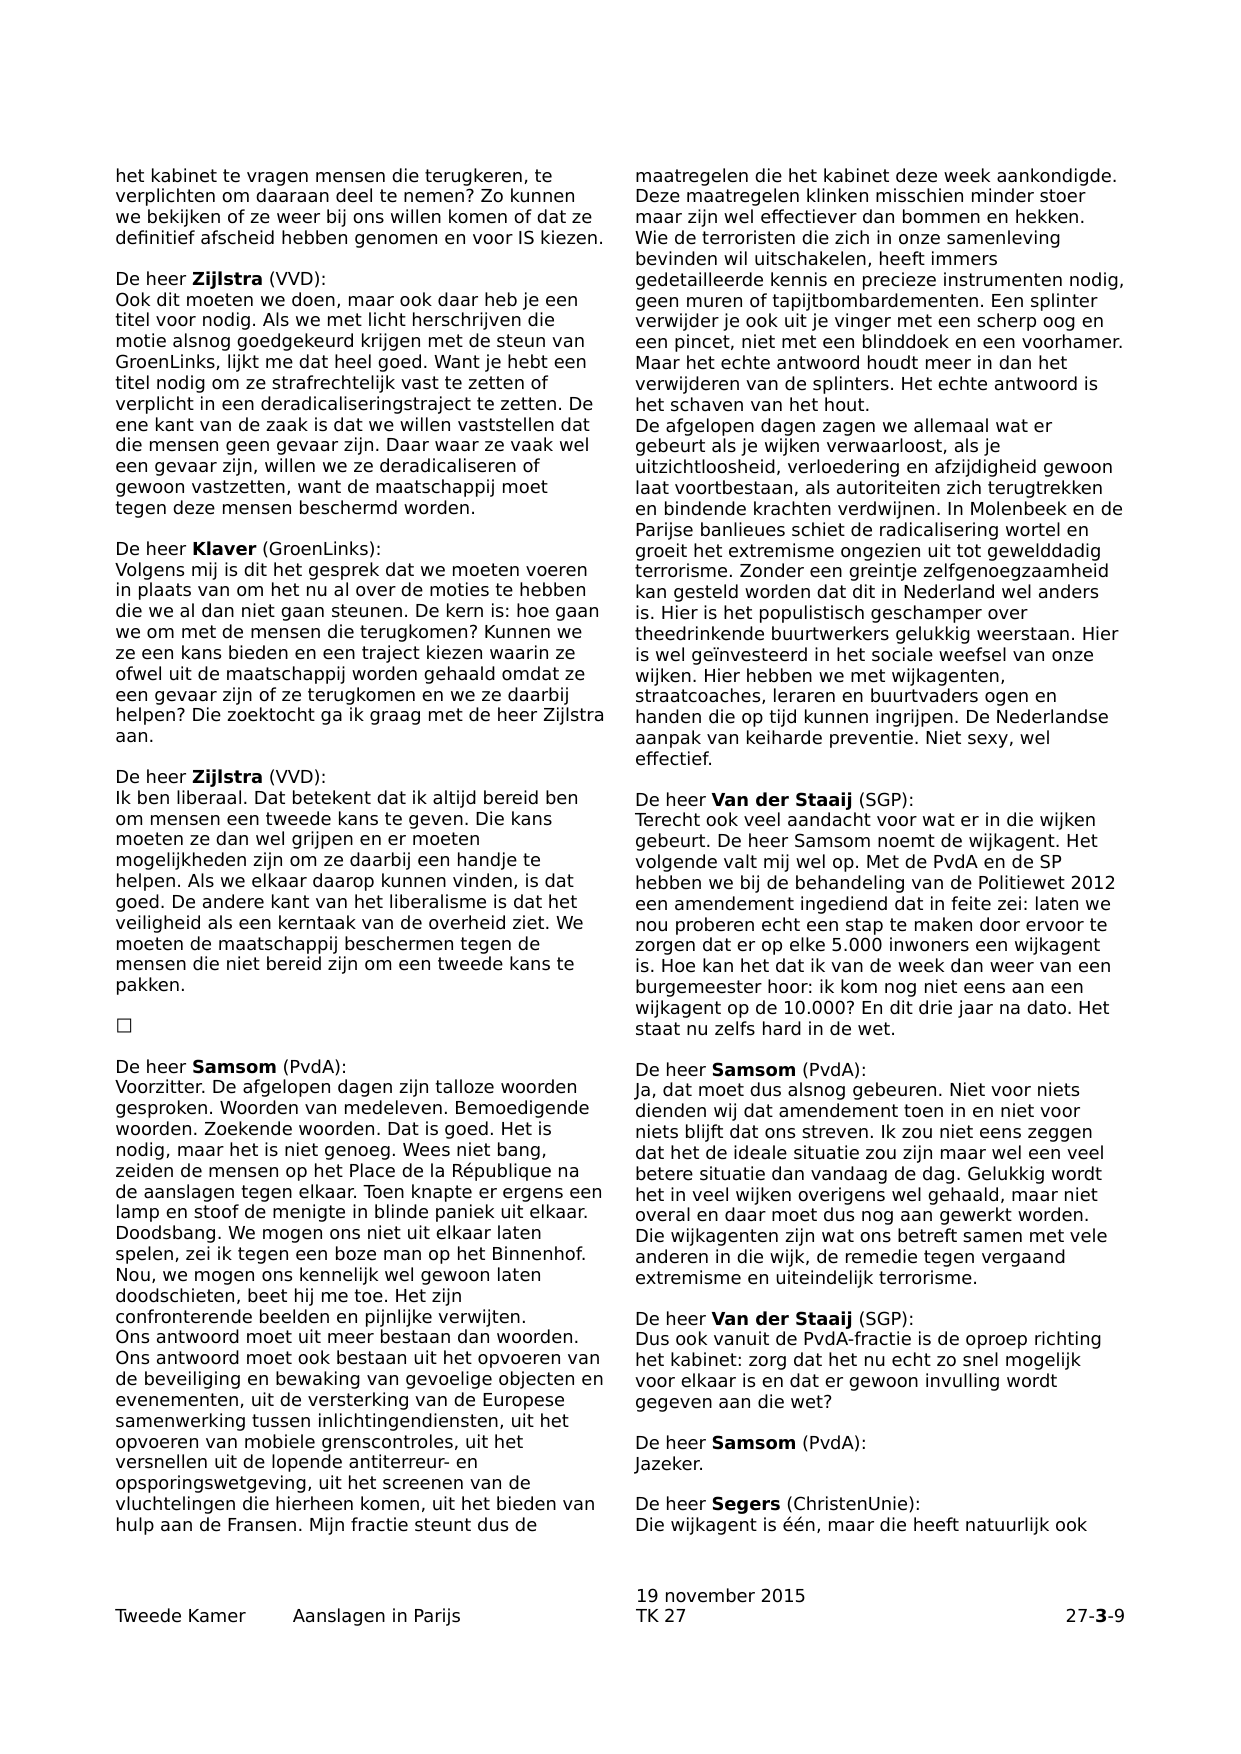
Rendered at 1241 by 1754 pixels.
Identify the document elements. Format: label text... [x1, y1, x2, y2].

text Voorzitter. De afgelopen dagen zijn talloze woorden gesproken. Woorden van medeleven. Bemoedigende woorden. Zoekende woorden. Dat is goed. Het is nodig, maar het is niet genoeg. Wees niet bang, zeiden de mensen op het Place de la République na de aanslagen tegen elkaar. Toen knapte er ergens een lamp en stoof de menigte in blinde paniek uit elkaar. Doodsbang. We mogen ons niet uit elkaar laten spelen, zei ik tegen een boze man op het Binnenhof. Nou, we mogen ons kennelijk wel gewoon laten doodschieten, beet hij me toe. Het zijn confronterende beelden en pijnlijke verwijten. [115, 1077, 605, 1327]
text Jazeker. [635, 1453, 1125, 1474]
text De heer Van der Staaij (SGP): [635, 1308, 1125, 1329]
text Ook dit moeten we doen, maar ook daar heb je een titel voor nodig. Als we met licht herschrijven die motie alsnog goedgekeurd krijgen met de steun van GroenLinks, lijkt me dat heel goed. Want je hebt een titel nodig om ze strafrechtelijk vast te zetten of verplicht in een deradicaliseringstraject te zetten. De ene kant van de zaak is dat we willen vaststellen dat die mensen geen gevaar zijn. Daar waar ze vaak wel een gevaar zijn, willen we ze deradicaliseren of gewoon vastzetten, want de maatschappij moet tegen deze mensen beschermd worden. [115, 289, 605, 518]
text Ons antwoord moet uit meer bestaan dan woorden. Ons antwoord moet ook bestaan uit het opvoeren van de beveiliging en bewaking van gevoelige objecten en evenementen, uit de versterking van de Europese samenwerking tussen inlichtingendiensten, uit het opvoeren van mobiele grenscontroles, uit het versnellen uit de lopende antiterreur- en opsporingswetgeving, uit het screenen van de vluchtelingen die hierheen komen, uit het bieden van hulp aan de Fransen. Mijn fractie steunt dus de [115, 1327, 605, 1536]
text De heer Samsom (PvdA): [115, 1057, 605, 1077]
text Volgens mij is dit het gesprek dat we moeten voeren in plaats van om het nu al over de moties te hebben die we al dan niet gaan steunen. De kern is: hoe gaan we om met de mensen die terugkomen? Kunnen we ze een kans bieden en een traject kiezen waarin ze ofwel uit de maatschappij worden gehaald omdat ze een gevaar zijn of ze terugkomen en we ze daarbij helpen? Die zoektocht ga ik graag met de heer Zijlstra aan. [115, 559, 605, 747]
text De heer Klaver (GroenLinks): [115, 538, 605, 559]
text De afgelopen dagen zagen we allemaal wat er gebeurt als je wijken verwaarloost, als je uitzichtloosheid, verloedering en afzijdigheid gewoon laat voortbestaan, als autoriteiten zich terugtrekken en bindende krachten verdwijnen. In Molenbeek en de Parijse banlieues schiet de radicalisering wortel en groeit het extremisme ongezien uit tot gewelddadig terrorisme. Zonder een greintje zelfgenoegzaamheid kan gesteld worden dat dit in Nederland wel anders is. Hier is het populistisch geschamper over theedrinkende buurtwerkers gelukkig weerstaan. Hier is wel geïnvesteerd in het sociale weefsel van onze wijken. Hier hebben we met wijkagenten, straatcoaches, leraren en buurtvaders ogen en handen die op tijd kunnen ingrijpen. De Nederlandse aanpak van keiharde preventie. Niet sexy, wel effectief. [635, 415, 1125, 769]
text De heer Van der Staaij (SGP): [635, 789, 1125, 810]
text maatregelen die het kabinet deze week aankondigde. Deze maatregelen klinken misschien minder stoer maar zijn wel effectiever dan bommen en hekken. [635, 165, 1125, 228]
text Dus ook vanuit de PvdA-fractie is de oproep richting het kabinet: zorg dat het nu echt zo snel mogelijk voor elkaar is en dat er gewoon invulling wordt gegeven aan die wet? [635, 1329, 1125, 1412]
text De heer Samsom (PvdA): [635, 1059, 1125, 1080]
text Terecht ook veel aandacht voor wat er in die wijken gebeurt. De heer Samsom noemt de wijkagent. Het volgende valt mij wel op. Met de PvdA en de SP hebben we bij de behandeling van de Politiewet 2012 een amendement ingediend dat in feite zei: laten we nou proberen echt een stap te maken door ervoor te zorgen dat er op elke 5.000 inwoners een wijkagent is. Hoe kan het dat ik van de week dan weer van een burgemeester hoor: ik kom nog niet eens aan een wijkagent op de 10.000? En dit drie jaar na dato. Het staat nu zelfs hard in de wet. [635, 810, 1125, 1039]
text De heer Zijlstra (VVD): [115, 767, 605, 787]
text De heer Segers (ChristenUnie): [635, 1494, 1125, 1515]
text ⬜ [115, 1016, 605, 1037]
text het kabinet te vragen mensen die terugkeren, te verplichten om daaraan deel te nemen? Zo kunnen we bekijken of ze weer bij ons willen komen of dat ze definitief afscheid hebben genomen en voor IS kiezen. [115, 165, 605, 249]
text Ik ben liberaal. Dat betekent dat ik altijd bereid ben om mensen een tweede kans te geven. Die kans moeten ze dan wel grijpen en er moeten mogelijkheden zijn om ze daarbij een handje te helpen. Als we elkaar daarop kunnen vinden, is dat goed. De andere kant van het liberalisme is dat het veiligheid als een kerntaak van de overheid ziet. We moeten de maatschappij beschermen tegen de mensen die niet bereid zijn om een tweede kans te pakken. [115, 787, 605, 996]
text Ja, dat moet dus alsnog gebeuren. Niet voor niets dienden wij dat amendement toen in en niet voor niets blijft dat ons streven. Ik zou niet eens zeggen dat het de ideale situatie zou zijn maar wel een veel betere situatie dan vandaag de dag. Gelukkig wordt het in veel wijken overigens wel gehaald, maar niet overal en daar moet dus nog aan gewerkt worden. Die wijkagenten zijn wat ons betreft samen met vele anderen in die wijk, de remedie tegen vergaand extremisme en uiteindelijk terrorisme. [635, 1080, 1125, 1288]
text Wie de terroristen die zich in onze samenleving bevinden wil uitschakelen, heeft immers gedetailleerde kennis en precieze instrumenten nodig, geen muren of tapijtbombardementen. Een splinter verwijder je ook uit je vinger met een scherp oog en een pincet, niet met een blinddoek en een voorhamer. Maar het echte antwoord houdt meer in dan het verwijderen van de splinters. Het echte antwoord is het schaven van het hout. [635, 228, 1125, 415]
text De heer Zijlstra (VVD): [115, 269, 605, 289]
text De heer Samsom (PvdA): [635, 1432, 1125, 1453]
text Die wijkagent is één, maar die heeft natuurlijk ook [635, 1515, 1125, 1536]
